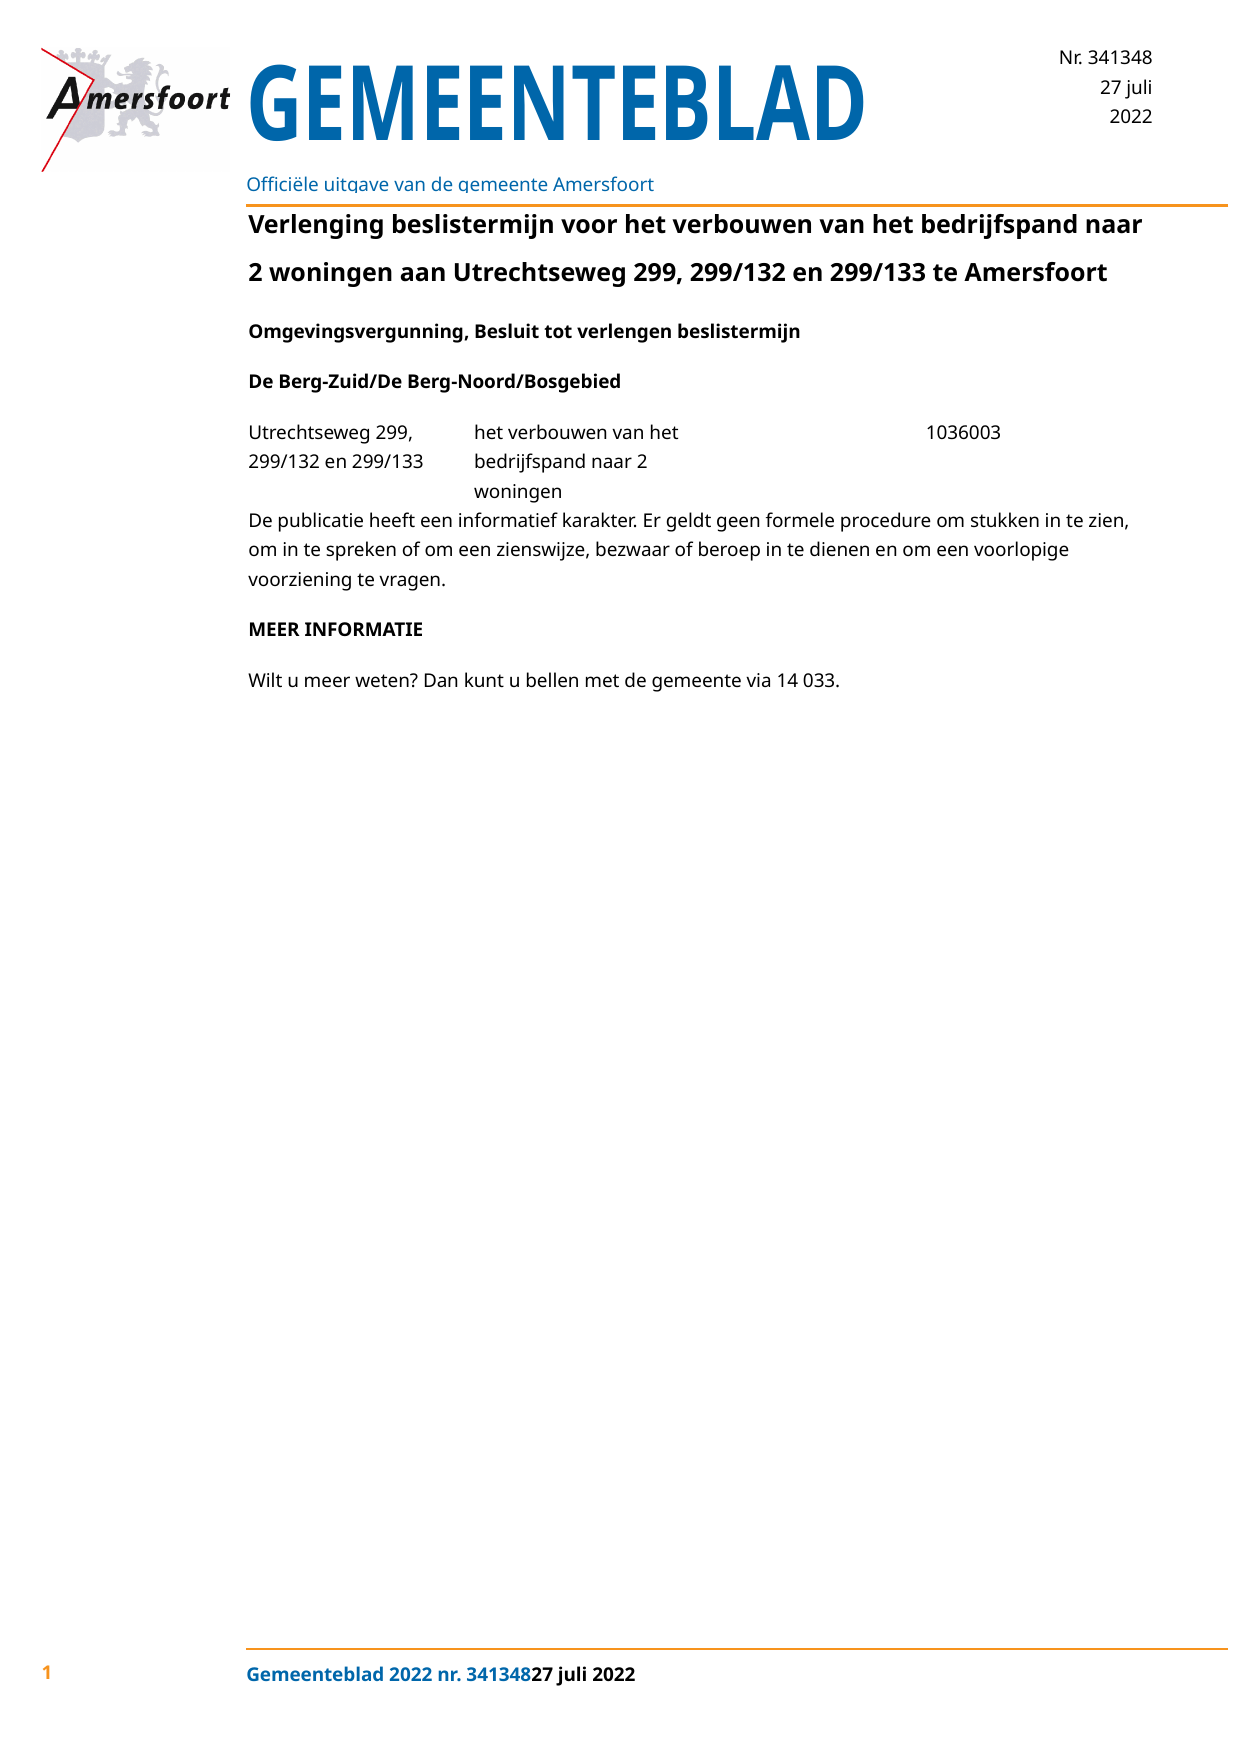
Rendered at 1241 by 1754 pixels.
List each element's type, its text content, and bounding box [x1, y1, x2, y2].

text Wilt u meer weten? Dan kunt u bellen met de gemeente via 14 033. [248, 667, 1152, 693]
text De Berg-Zuid/De Berg-Noord/Bosgebied [248, 368, 1152, 394]
text Omgevingsvergunning, Besluit tot verlengen beslistermijn [248, 318, 1152, 344]
table_header het verbouwen van het bedrijfspand naar 2 woningen [474, 419, 700, 504]
table_header Utrechtseweg 299, 299/132 en 299/133 [248, 419, 474, 504]
picture [41, 47, 231, 172]
table_header 1036003 [926, 419, 1152, 504]
text De publicatie heeft een informatief karakter. Er geldt geen formele procedure om stukken in te zien, om in te spreken of om een zienswijze, bezwaar of beroep in te dienen en om een voorlopige voorziening te vragen. [248, 507, 1152, 592]
table_header [700, 419, 926, 504]
text MEER INFORMATIE [248, 617, 1152, 642]
text Verlenging beslistermijn voor het verbouwen van het bedrijfspand naar 2 woningen aan Utrechtseweg 299, 299/132 en 299/133 te Amersfoort [248, 207, 1152, 288]
